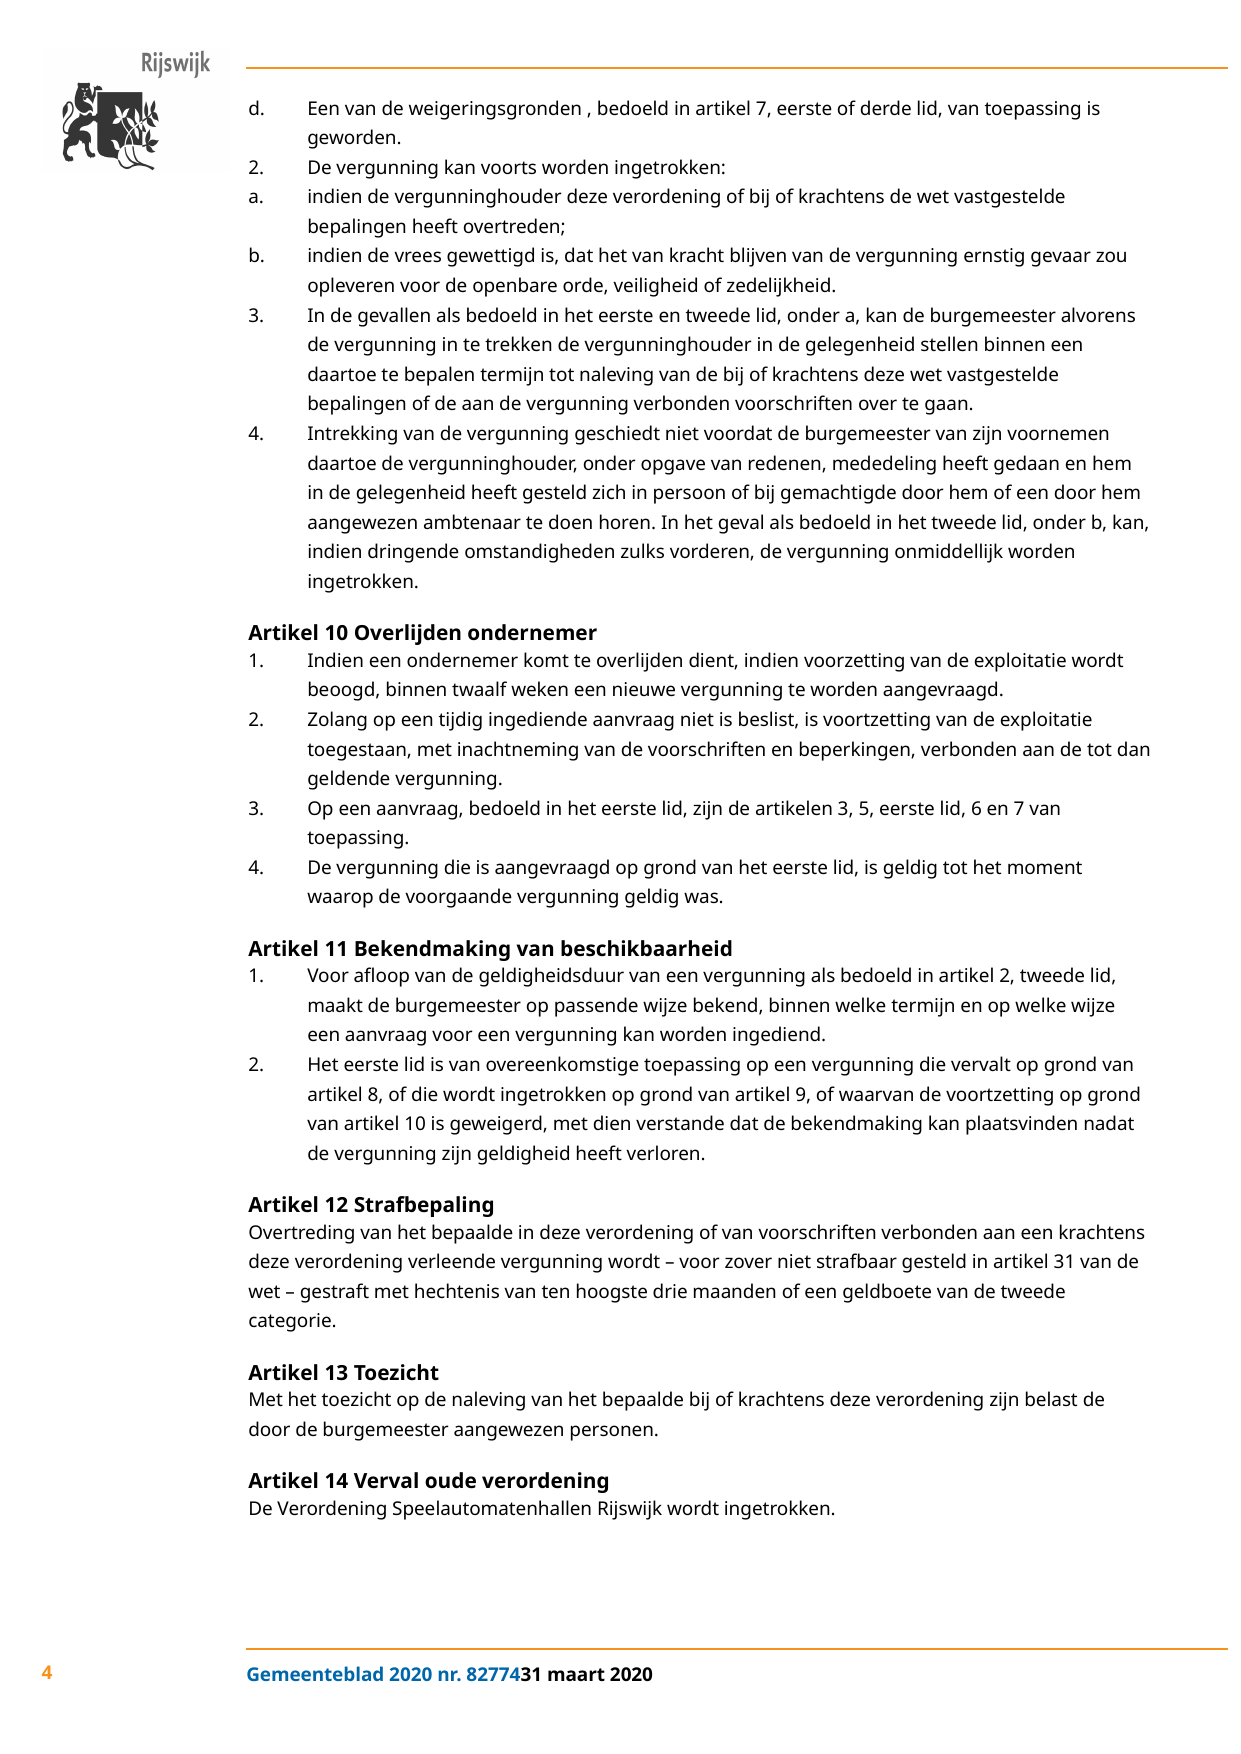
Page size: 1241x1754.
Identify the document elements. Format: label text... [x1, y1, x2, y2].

list Indien een ondernemer komt te overlijden dient, indien voorzetting van de exploitatie wordt beoogd, binnen twaalf weken een nieuwe vergunning te worden aangevraagd. [248, 647, 1152, 702]
text Artikel 12 Strafbepaling [248, 1190, 1152, 1219]
list Intrekking van de vergunning geschiedt niet voordat de burgemeester van zijn voornemen daartoe de vergunninghouder, onder opgave van redenen, mededeling heeft gedaan en hem in de gelegenheid heeft gesteld zich in persoon of bij gemachtigde door hem of een door hem aangewezen ambtenaar te doen horen. In het geval als bedoeld in het tweede lid, onder b, kan, indien dringende omstandigheden zulks vorderen, de vergunning onmiddellijk worden ingetrokken. [248, 420, 1152, 594]
text Artikel 10 Overlijden ondernemer [248, 618, 1152, 647]
picture [41, 47, 231, 172]
text Met het toezicht op de naleving van het bepaalde bij of krachtens deze verordening zijn belast de door de burgemeester aangewezen personen. [248, 1386, 1152, 1442]
text Artikel 14 Verval oude verordening [248, 1466, 1152, 1495]
list indien de vergunninghouder deze verordening of bij of krachtens de wet vastgestelde bepalingen heeft overtreden; [248, 183, 1152, 239]
list Het eerste lid is van overeenkomstige toepassing op een vergunning die vervalt op grond van artikel 8, of die wordt ingetrokken op grond van artikel 9, of waarvan de voortzetting op grond van artikel 10 is geweigerd, met dien verstande dat de bekendmaking kan plaatsvinden nadat de vergunning zijn geldigheid heeft verloren. [248, 1051, 1152, 1166]
text Artikel 13 Toezicht [248, 1358, 1152, 1386]
list Een van de weigeringsgronden , bedoeld in artikel 7, eerste of derde lid, van toepassing is geworden. [248, 95, 1152, 150]
list De vergunning die is aangevraagd op grond van het eerste lid, is geldig tot het moment waarop de voorgaande vergunning geldig was. [248, 854, 1152, 909]
list Op een aanvraag, bedoeld in het eerste lid, zijn de artikelen 3, 5, eerste lid, 6 en 7 van toepassing. [248, 795, 1152, 850]
text Overtreding van het bepaalde in deze verordening of van voorschriften verbonden aan een krachtens deze verordening verleende vergunning wordt – voor zover niet strafbaar gesteld in artikel 31 van de wet – gestraft met hechtenis van ten hoogste drie maanden of een geldboete van de tweede categorie. [248, 1219, 1152, 1333]
list Voor afloop van de geldigheidsduur van een vergunning als bedoeld in artikel 2, tweede lid, maakt de burgemeester op passende wijze bekend, binnen welke termijn en op welke wijze een aanvraag voor een vergunning kan worden ingediend. [248, 962, 1152, 1047]
text De Verordening Speelautomatenhallen Rijswijk wordt ingetrokken. [248, 1495, 1152, 1521]
list De vergunning kan voorts worden ingetrokken: [248, 154, 1152, 180]
list In de gevallen als bedoeld in het eerste en tweede lid, onder a, kan de burgemeester alvorens de vergunning in te trekken de vergunninghouder in de gelegenheid stellen binnen een daartoe te bepalen termijn tot naleving van de bij of krachtens deze wet vastgestelde bepalingen of de aan de vergunning verbonden voorschriften over te gaan. [248, 302, 1152, 416]
text Artikel 11 Bekendmaking van beschikbaarheid [248, 934, 1152, 962]
list indien de vrees gewettigd is, dat het van kracht blijven van de vergunning ernstig gevaar zou opleveren voor de openbare orde, veiligheid of zedelijkheid. [248, 243, 1152, 298]
list Zolang op een tijdig ingediende aanvraag niet is beslist, is voortzetting van de exploitatie toegestaan, met inachtneming van de voorschriften en beperkingen, verbonden aan de tot dan geldende vergunning. [248, 706, 1152, 791]
